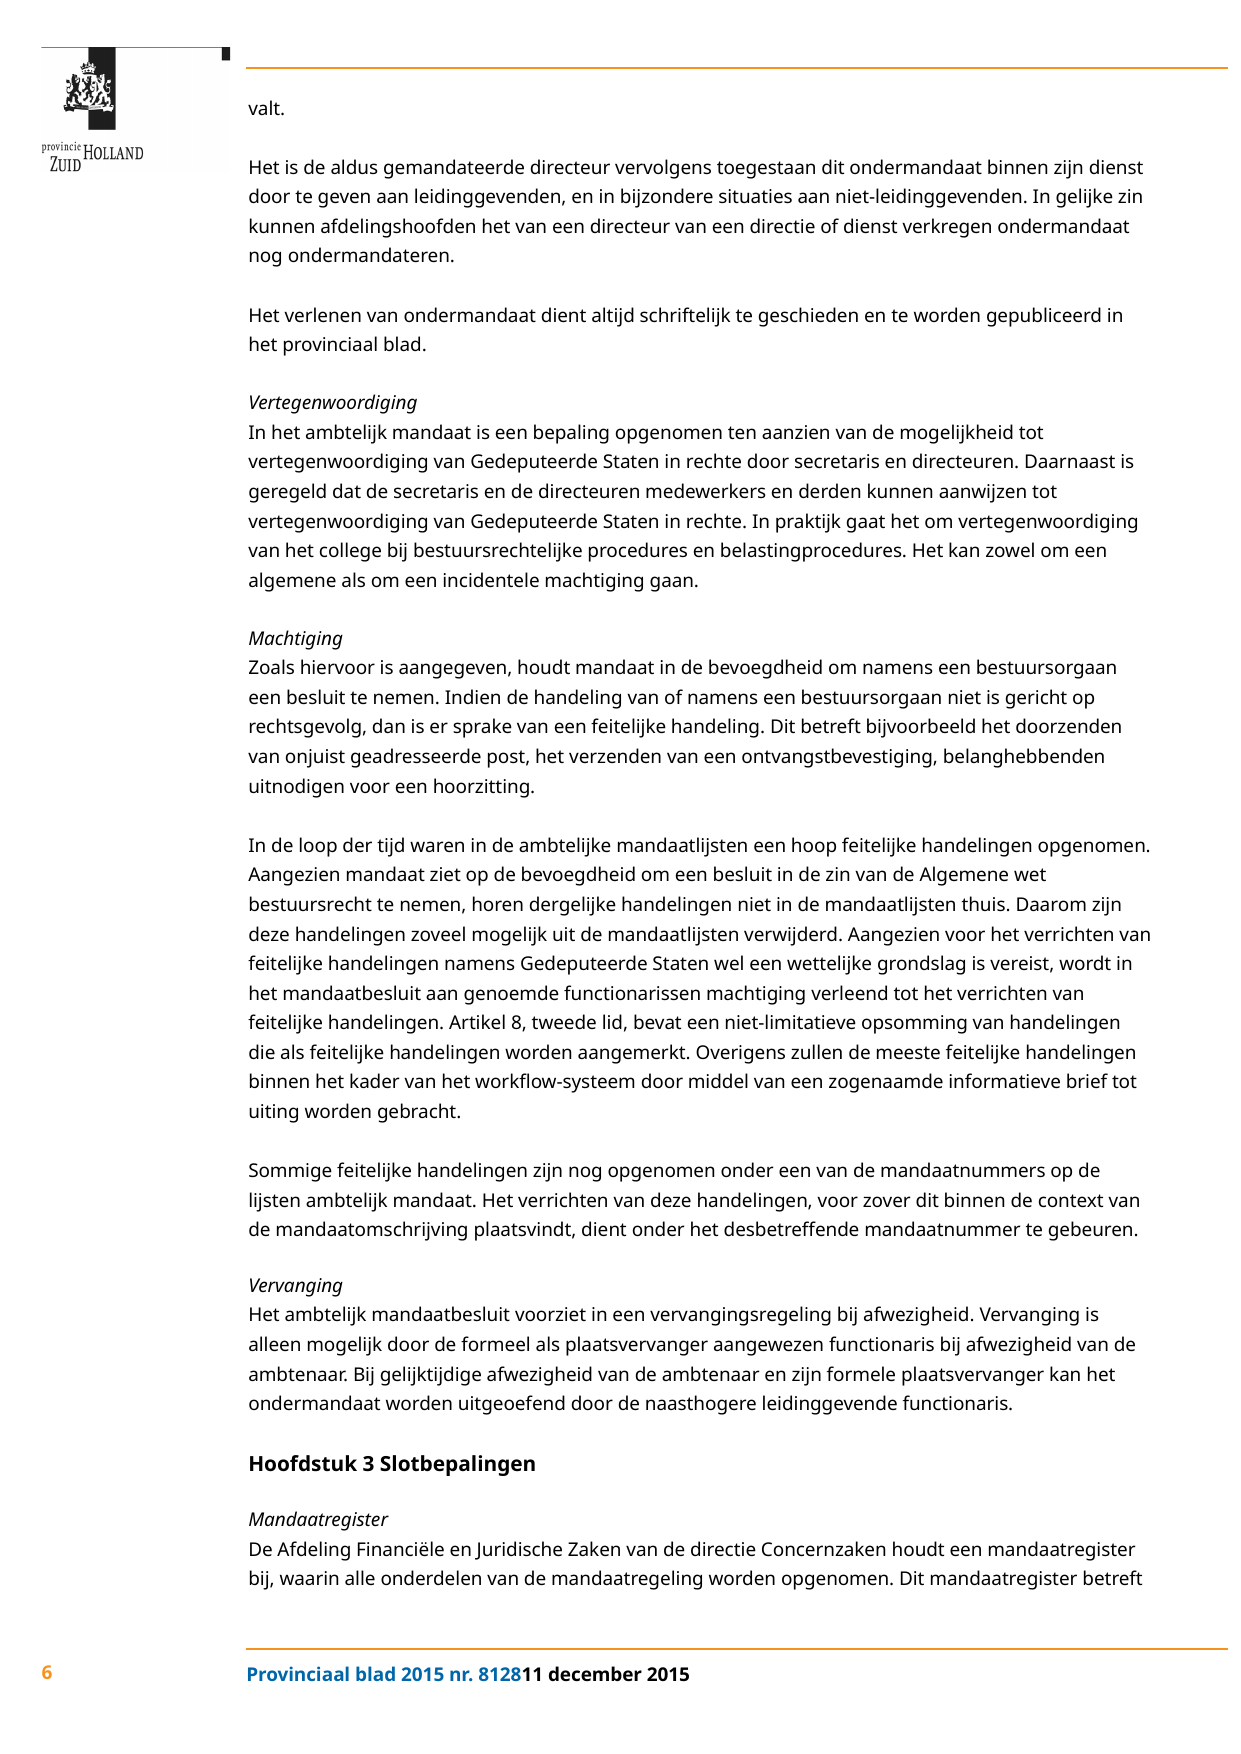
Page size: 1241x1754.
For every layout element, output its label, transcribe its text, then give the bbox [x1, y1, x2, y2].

text valt. [248, 95, 1152, 121]
text Hoofdstuk 3 Slotbepalingen [248, 1449, 1152, 1478]
text Vervanging [248, 1272, 1152, 1298]
text Mandaatregister [248, 1506, 1152, 1532]
text Het is de aldus gemandateerde directeur vervolgens toegestaan dit ondermandaat binnen zijn dienst door te geven aan leidinggevenden, en in bijzondere situaties aan niet-leidinggevenden. In gelijke zin kunnen afdelingshoofden het van een directeur van een directie of dienst verkregen ondermandaat nog ondermandateren. [248, 154, 1152, 268]
text De Afdeling Financiële en Juridische Zaken van de directie Concernzaken houdt een mandaatregister bij, waarin alle onderdelen van de mandaatregeling worden opgenomen. Dit mandaatregister betreft [248, 1536, 1152, 1591]
text In het ambtelijk mandaat is een bepaling opgenomen ten aanzien van de mogelijkheid tot vertegenwoordiging van Gedeputeerde Staten in rechte door secretaris en directeuren. Daarnaast is geregeld dat de secretaris en de directeuren medewerkers en derden kunnen aanwijzen tot vertegenwoordiging van Gedeputeerde Staten in rechte. In praktijk gaat het om vertegenwoordiging van het college bij bestuursrechtelijke procedures en belastingprocedures. Het kan zowel om een algemene als om een incidentele machtiging gaan. [248, 419, 1152, 593]
text Het verlenen van ondermandaat dient altijd schriftelijk te geschieden en te worden gepubliceerd in het provinciaal blad. [248, 302, 1152, 357]
text Sommige feitelijke handelingen zijn nog opgenomen onder een van de mandaatnummers op de lijsten ambtelijk mandaat. Het verrichten van deze handelingen, voor zover dit binnen de context van de mandaatomschrijving plaatsvindt, dient onder het desbetreffende mandaatnummer te gebeuren. [248, 1157, 1152, 1242]
text In de loop der tijd waren in de ambtelijke mandaatlijsten een hoop feitelijke handelingen opgenomen. Aangezien mandaat ziet op de bevoegdheid om een besluit in de zin van de Algemene wet bestuursrecht te nemen, horen dergelijke handelingen niet in de mandaatlijsten thuis. Daarom zijn deze handelingen zoveel mogelijk uit de mandaatlijsten verwijderd. Aangezien voor het verrichten van feitelijke handelingen namens Gedeputeerde Staten wel een wettelijke grondslag is vereist, wordt in het mandaatbesluit aan genoemde functionarissen machtiging verleend tot het verrichten van feitelijke handelingen. Artikel 8, tweede lid, bevat een niet-limitatieve opsomming van handelingen die als feitelijke handelingen worden aangemerkt. Overigens zullen de meeste feitelijke handelingen binnen het kader van het workflow-systeem door middel van een zogenaamde informatieve brief tot uiting worden gebracht. [248, 832, 1152, 1124]
text Zoals hiervoor is aangegeven, houdt mandaat in de bevoegdheid om namens een bestuursorgaan een besluit te nemen. Indien de handeling van of namens een bestuursorgaan niet is gericht op rechtsgevolg, dan is er sprake van een feitelijke handeling. Dit betreft bijvoorbeeld het doorzenden van onjuist geadresseerde post, het verzenden van een ontvangstbevestiging, belanghebbenden uitnodigen voor een hoorzitting. [248, 654, 1152, 799]
text Het ambtelijk mandaatbesluit voorziet in een vervangingsregeling bij afwezigheid. Vervanging is alleen mogelijk door de formeel als plaatsvervanger aangewezen functionaris bij afwezigheid van de ambtenaar. Bij gelijktijdige afwezigheid van de ambtenaar en zijn formele plaatsvervanger kan het ondermandaat worden uitgeoefend door de naasthogere leidinggevende functionaris. [248, 1302, 1152, 1416]
text Machtiging [248, 625, 1152, 651]
text Vertegenwoordiging [248, 389, 1152, 415]
picture [41, 47, 231, 172]
